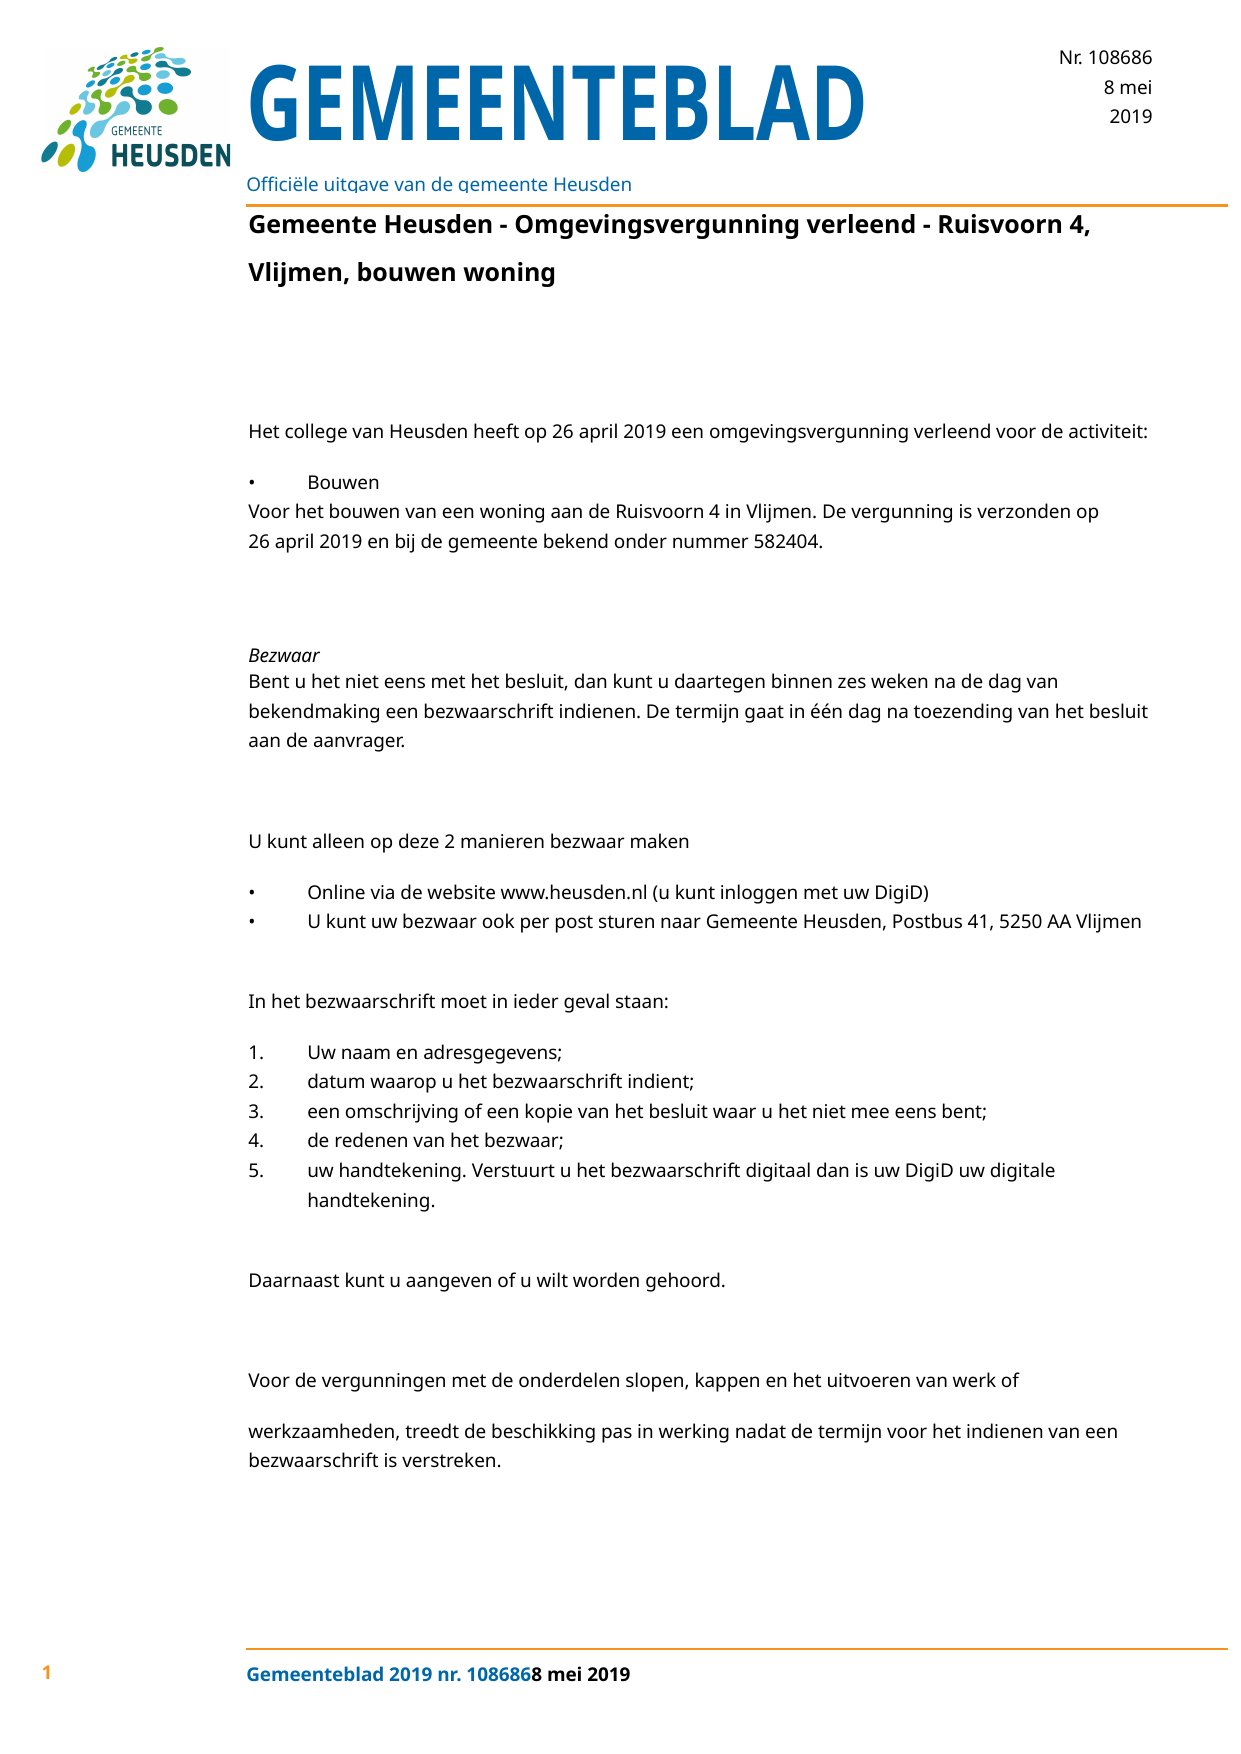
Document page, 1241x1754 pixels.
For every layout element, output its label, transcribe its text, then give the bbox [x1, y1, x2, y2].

list U kunt uw bezwaar ook per post sturen naar Gemeente Heusden, Postbus 41, 5250 AA Vlijmen [248, 908, 1152, 934]
text Bent u het niet eens met het besluit, dan kunt u daartegen binnen zes weken na de dag van bekendmaking een bezwaarschrift indienen. De termijn gaat in één dag na toezending van het besluit aan de aanvrager. [248, 668, 1152, 753]
text werkzaamheden, treedt de beschikking pas in werking nadat de termijn voor het indienen van een bezwaarschrift is verstreken. [248, 1418, 1152, 1473]
picture [41, 47, 231, 172]
list datum waarop u het bezwaarschrift indient; [248, 1068, 1152, 1094]
list een omschrijving of een kopie van het besluit waar u het niet mee eens bent; [248, 1098, 1152, 1124]
list Uw naam en adresgegevens; [248, 1039, 1152, 1064]
list Bouwen [248, 469, 1152, 495]
text In het bezwaarschrift moet in ieder geval staan: [248, 988, 1152, 1014]
text Voor de vergunningen met de onderdelen slopen, kappen en het uitvoeren van werk of [248, 1368, 1152, 1393]
list Online via de website www.heusden.nl (u kunt inloggen met uw DigiD) [248, 879, 1152, 904]
text Daarnaast kunt u aangeven of u wilt worden gehoord. [248, 1267, 1152, 1292]
text U kunt alleen op deze 2 manieren bezwaar maken [248, 828, 1152, 854]
text Gemeente Heusden - Omgevingsvergunning verleend - Ruisvoorn 4, Vlijmen, bouwen woning [248, 207, 1152, 288]
list de redenen van het bezwaar; [248, 1128, 1152, 1153]
text Het college van Heusden heeft op 26 april 2019 een omgevingsvergunning verleend voor de activiteit: [248, 419, 1152, 444]
text Voor het bouwen van een woning aan de Ruisvoorn 4 in Vlijmen. De vergunning is verzonden op 26 april 2019 en bij de gemeente bekend onder nummer 582404. [248, 499, 1152, 554]
list uw handtekening. Verstuurt u het bezwaarschrift digitaal dan is uw DigiD uw digitale handtekening. [248, 1157, 1152, 1212]
text Bezwaar [248, 643, 1152, 668]
